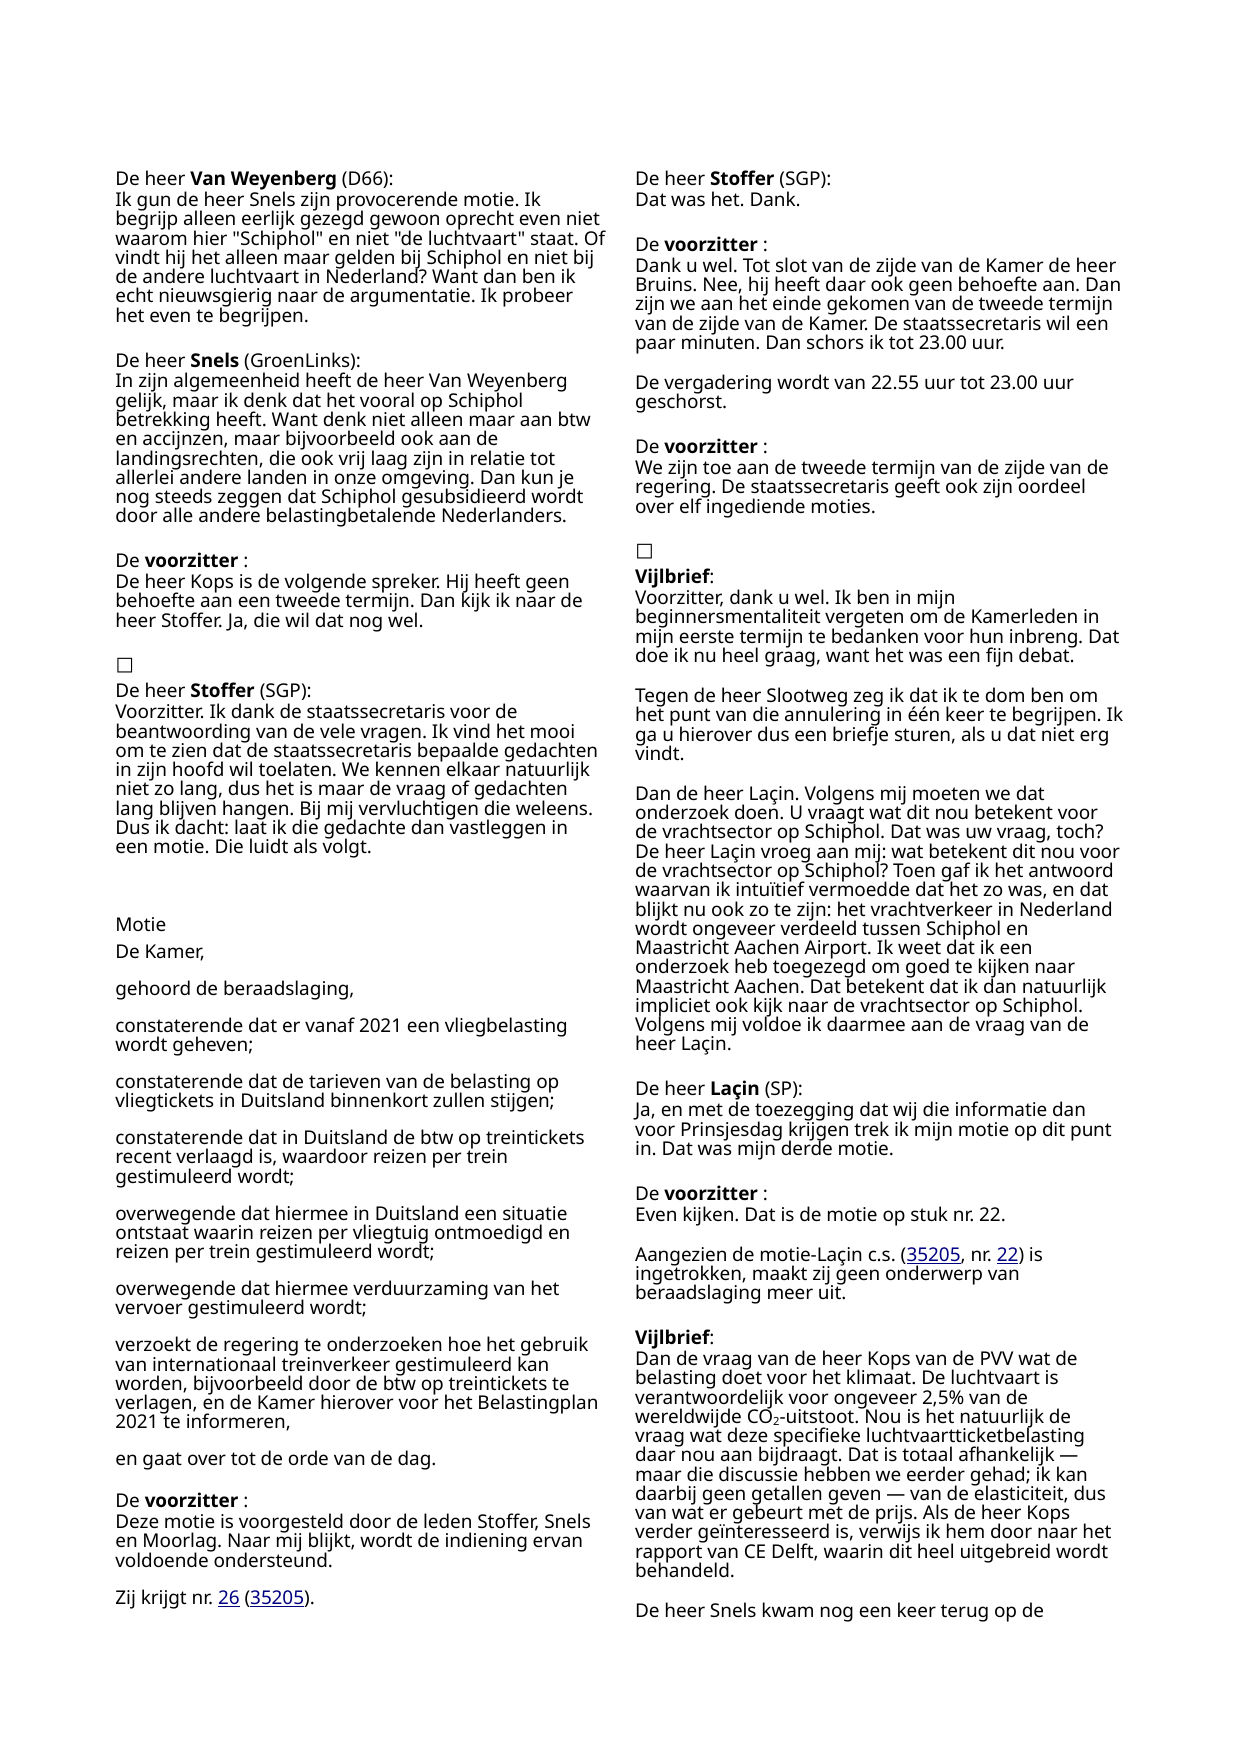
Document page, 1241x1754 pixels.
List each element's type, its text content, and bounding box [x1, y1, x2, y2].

text constaterende dat er vanaf 2021 een vliegbelasting wordt geheven; [115, 1017, 605, 1055]
text Dank u wel. Tot slot van de zijde van de Kamer de heer Bruins. Nee, hij heeft daar ook geen behoefte aan. Dan zijn we aan het einde gekomen van de tweede termijn van de zijde van de Kamer. De staatssecretaris wil een paar minuten. Dan schors ik tot 23.00 uur. [635, 257, 1125, 353]
text De voorzitter : [635, 1180, 1125, 1206]
text Vijlbrief: [635, 1324, 1125, 1350]
text De heer Kops is de volgende spreker. Hij heeft geen behoefte aan een tweede termijn. Dan kijk ik naar de heer Stoffer. Ja, die wil dat nog wel. [115, 573, 605, 631]
text verzoekt de regering te onderzoeken hoe het gebruik van internationaal treinverkeer gestimuleerd kan worden, bijvoorbeeld door de btw op treintickets te verlagen, en de Kamer hierover voor het Belastingplan 2021 te informeren, [115, 1336, 605, 1433]
text De Kamer, [115, 943, 605, 962]
text Ja, en met de toezegging dat wij die informatie dan voor Prinsjesdag krijgen trek ik mijn motie op dit punt in. Dat was mijn derde motie. [635, 1101, 1125, 1159]
text We zijn toe aan de tweede termijn van de zijde van de regering. De staatssecretaris geeft ook zijn oordeel over elf ingediende moties. [635, 459, 1125, 517]
text Zij krijgt nr. 26 (35205). [115, 1589, 605, 1608]
text De heer Van Weyenberg (D66): [115, 165, 605, 191]
text constaterende dat in Duitsland de btw op treintickets recent verlaagd is, waardoor reizen per trein gestimuleerd wordt; [115, 1129, 605, 1187]
text De voorzitter : [115, 547, 605, 573]
text Vijlbrief: [635, 563, 1125, 589]
text De heer Stoffer (SGP): [635, 165, 1125, 191]
text Dan de heer Laçin. Volgens mij moeten we dat onderzoek doen. U vraagt wat dit nou betekent voor de vrachtsector op Schiphol. Dat was uw vraag, toch? De heer Laçin vroeg aan mij: wat betekent dit nou voor de vrachtsector op Schiphol? Toen gaf ik het antwoord waarvan ik intuïtief vermoedde dat het zo was, en dat blijkt nu ook zo te zijn: het vrachtverkeer in Nederland wordt ongeveer verdeeld tussen Schiphol en Maastricht Aachen Airport. Ik weet dat ik een onderzoek heb toegezegd om goed te kijken naar Maastricht Aachen. Dat betekent dat ik dan natuurlijk impliciet ook kijk naar de vrachtsector op Schiphol. Volgens mij voldoe ik daarmee aan de vraag van de heer Laçin. [635, 785, 1125, 1055]
text Voorzitter, dank u wel. Ik ben in mijn beginnersmentaliteit vergeten om de Kamerleden in mijn eerste termijn te bedanken voor hun inbreng. Dat doe ik nu heel graag, want het was een fijn debat. [635, 589, 1125, 666]
text Voorzitter. Ik dank de staatssecretaris voor de beantwoording van de vele vragen. Ik vind het mooi om te zien dat de staatssecretaris bepaalde gedachten in zijn hoofd wil toelaten. We kennen elkaar natuurlijk niet zo lang, dus het is maar de vraag of gedachten lang blijven hangen. Bij mij vervluchtigen die weleens. Dus ik dacht: laat ik die gedachte dan vastleggen in een motie. Die luidt als volgt. [115, 703, 605, 857]
text Tegen de heer Slootweg zeg ik dat ik te dom ben om het punt van die annulering in één keer te begrijpen. Ik ga u hierover dus een briefje sturen, als u dat niet erg vindt. [635, 687, 1125, 764]
text ⬜ [635, 538, 1125, 563]
text Dan de vraag van de heer Kops van de PVV wat de belasting doet voor het klimaat. De luchtvaart is verantwoordelijk voor ongeveer 2,5% van de wereldwijde CO2-uitstoot. Nou is het natuurlijk de vraag wat deze specifieke luchtvaartticketbelasting daar nou aan bijdraagt. Dat is totaal afhankelijk — maar die discussie hebben we eerder gehad; ik kan daarbij geen getallen geven — van de elasticiteit, dus van wat er gebeurt met de prijs. Als de heer Kops verder geïnteresseerd is, verwijs ik hem door naar het rapport van CE Delft, waarin dit heel uitgebreid wordt behandeld. [635, 1350, 1125, 1581]
text De voorzitter : [635, 231, 1125, 257]
text De heer Laçin (SP): [635, 1076, 1125, 1101]
text In zijn algemeenheid heeft de heer Van Weyenberg gelijk, maar ik denk dat het vooral op Schiphol betrekking heeft. Want denk niet alleen maar aan btw en accijnzen, maar bijvoorbeeld ook aan de landingsrechten, die ook vrij laag zijn in relatie tot allerlei andere landen in onze omgeving. Dan kun je nog steeds zeggen dat Schiphol gesubsidieerd wordt door alle andere belastingbetalende Nederlanders. [115, 372, 605, 527]
text De vergadering wordt van 22.55 uur tot 23.00 uur geschorst. [635, 374, 1125, 413]
text Aangezien de motie-Laçin c.s. (35205, nr. 22) is ingetrokken, maakt zij geen onderwerp van beraadslaging meer uit. [635, 1246, 1125, 1303]
text gehoord de beraadslaging, [115, 979, 605, 999]
text Even kijken. Dat is de motie op stuk nr. 22. [635, 1206, 1125, 1225]
text Deze motie is voorgesteld door de leden Stoffer, Snels en Moorlag. Naar mij blijkt, wordt de indiening ervan voldoende ondersteund. [115, 1513, 605, 1571]
text De heer Snels kwam nog een keer terug op de [635, 1602, 1125, 1621]
text De heer Stoffer (SGP): [115, 678, 605, 703]
text De voorzitter : [115, 1487, 605, 1513]
text Motie [115, 911, 605, 937]
text ⬜ [115, 652, 605, 678]
text De heer Snels (GroenLinks): [115, 347, 605, 372]
text constaterende dat de tarieven van de belasting op vliegtickets in Duitsland binnenkort zullen stijgen; [115, 1073, 605, 1111]
text overwegende dat hiermee in Duitsland een situatie ontstaat waarin reizen per vliegtuig ontmoedigd en reizen per trein gestimuleerd wordt; [115, 1204, 605, 1262]
text De voorzitter : [635, 433, 1125, 459]
text Dat was het. Dank. [635, 191, 1125, 210]
text en gaat over tot de orde van de dag. [115, 1450, 605, 1470]
text overwegende dat hiermee verduurzaming van het vervoer gestimuleerd wordt; [115, 1280, 605, 1319]
text Ik gun de heer Snels zijn provocerende motie. Ik begrijp alleen eerlijk gezegd gewoon oprecht even niet waarom hier "Schiphol" en niet "de luchtvaart" staat. Of vindt hij het alleen maar gelden bij Schiphol en niet bij de andere luchtvaart in Nederland? Want dan ben ik echt nieuwsgierig naar de argumentatie. Ik probeer het even te begrijpen. [115, 191, 605, 326]
